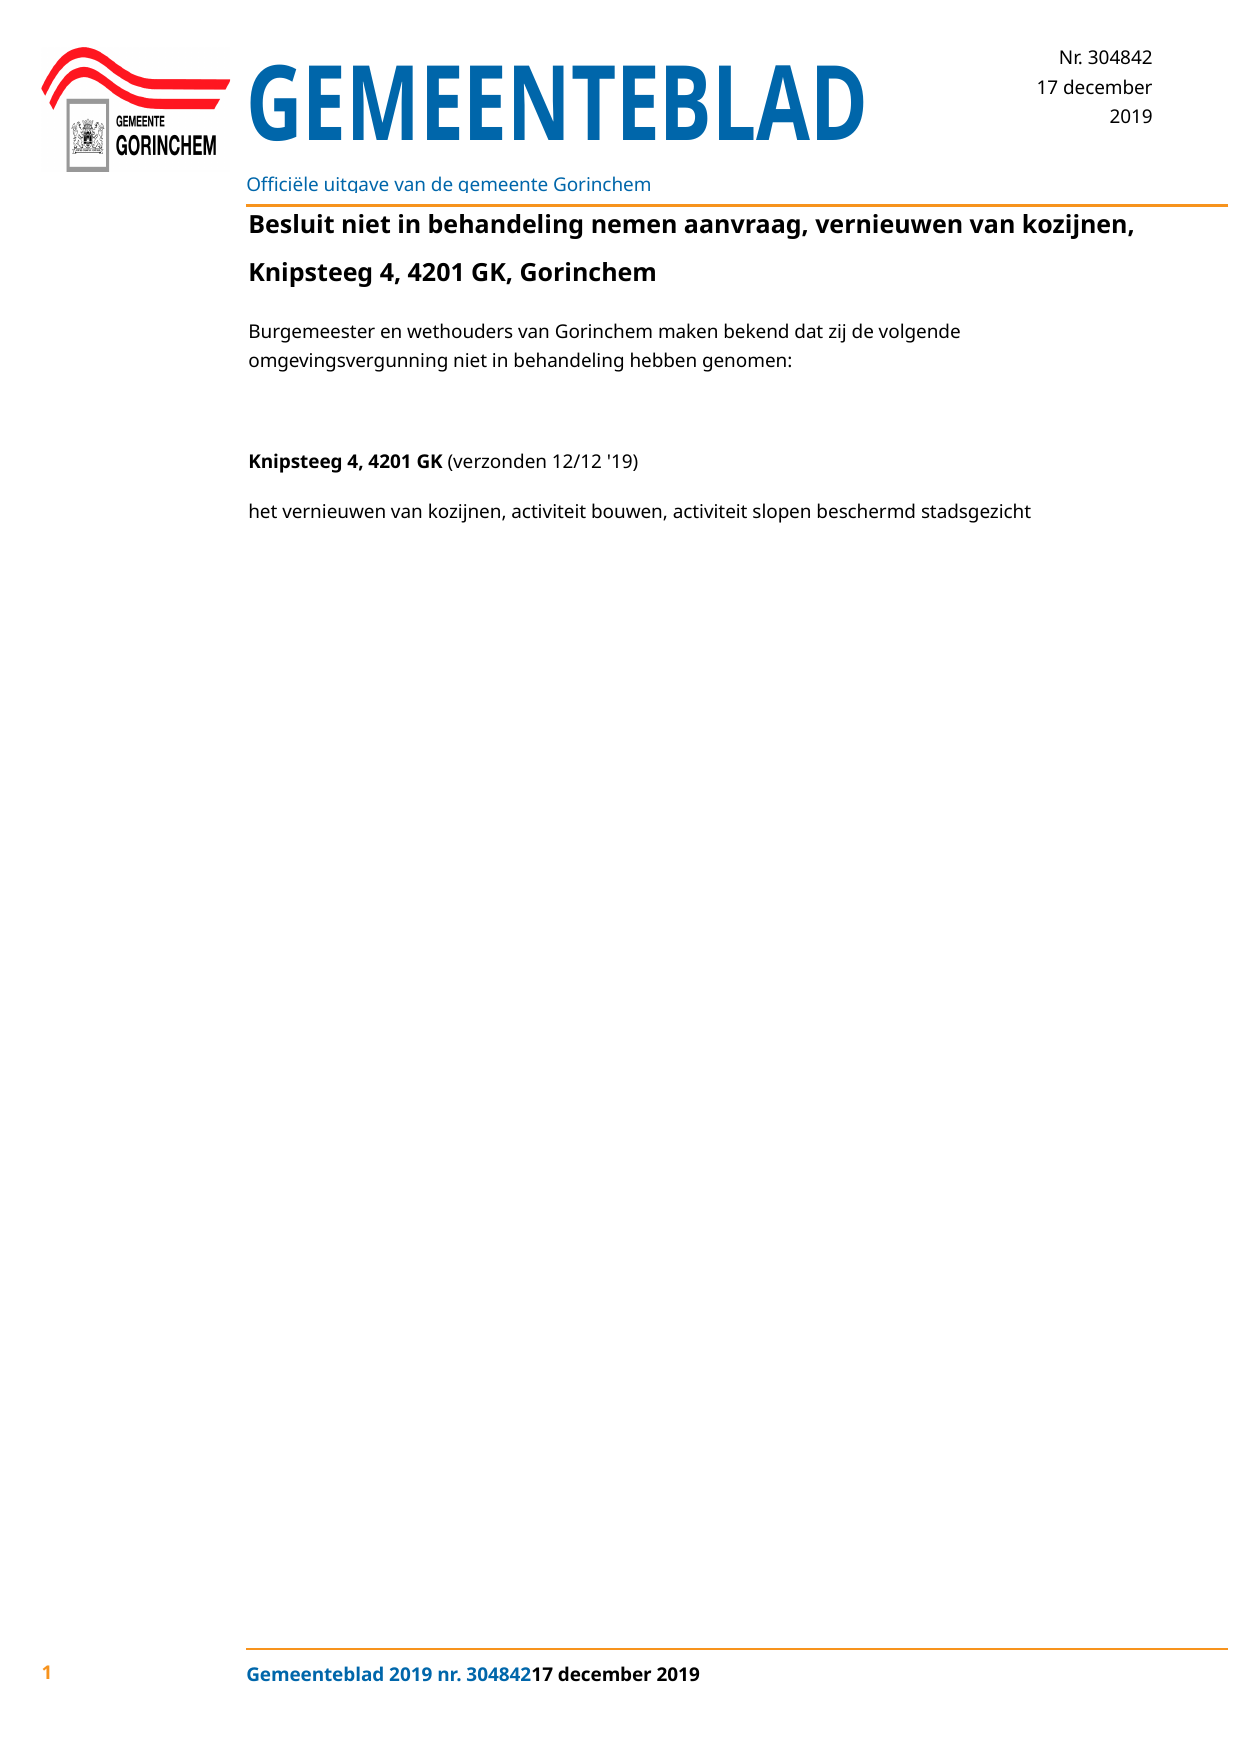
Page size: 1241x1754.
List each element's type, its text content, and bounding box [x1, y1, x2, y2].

text het vernieuwen van kozijnen, activiteit bouwen, activiteit slopen beschermd stadsgezicht [248, 499, 1152, 524]
picture [41, 47, 231, 172]
text Knipsteeg 4, 4201 GK (verzonden 12/12 '19) [248, 448, 1152, 474]
text Besluit niet in behandeling nemen aanvraag, vernieuwen van kozijnen, Knipsteeg 4, 4201 GK, Gorinchem [248, 207, 1152, 288]
text Burgemeester en wethouders van Gorinchem maken bekend dat zij de volgende omgevingsvergunning niet in behandeling hebben genomen: [248, 318, 1152, 373]
